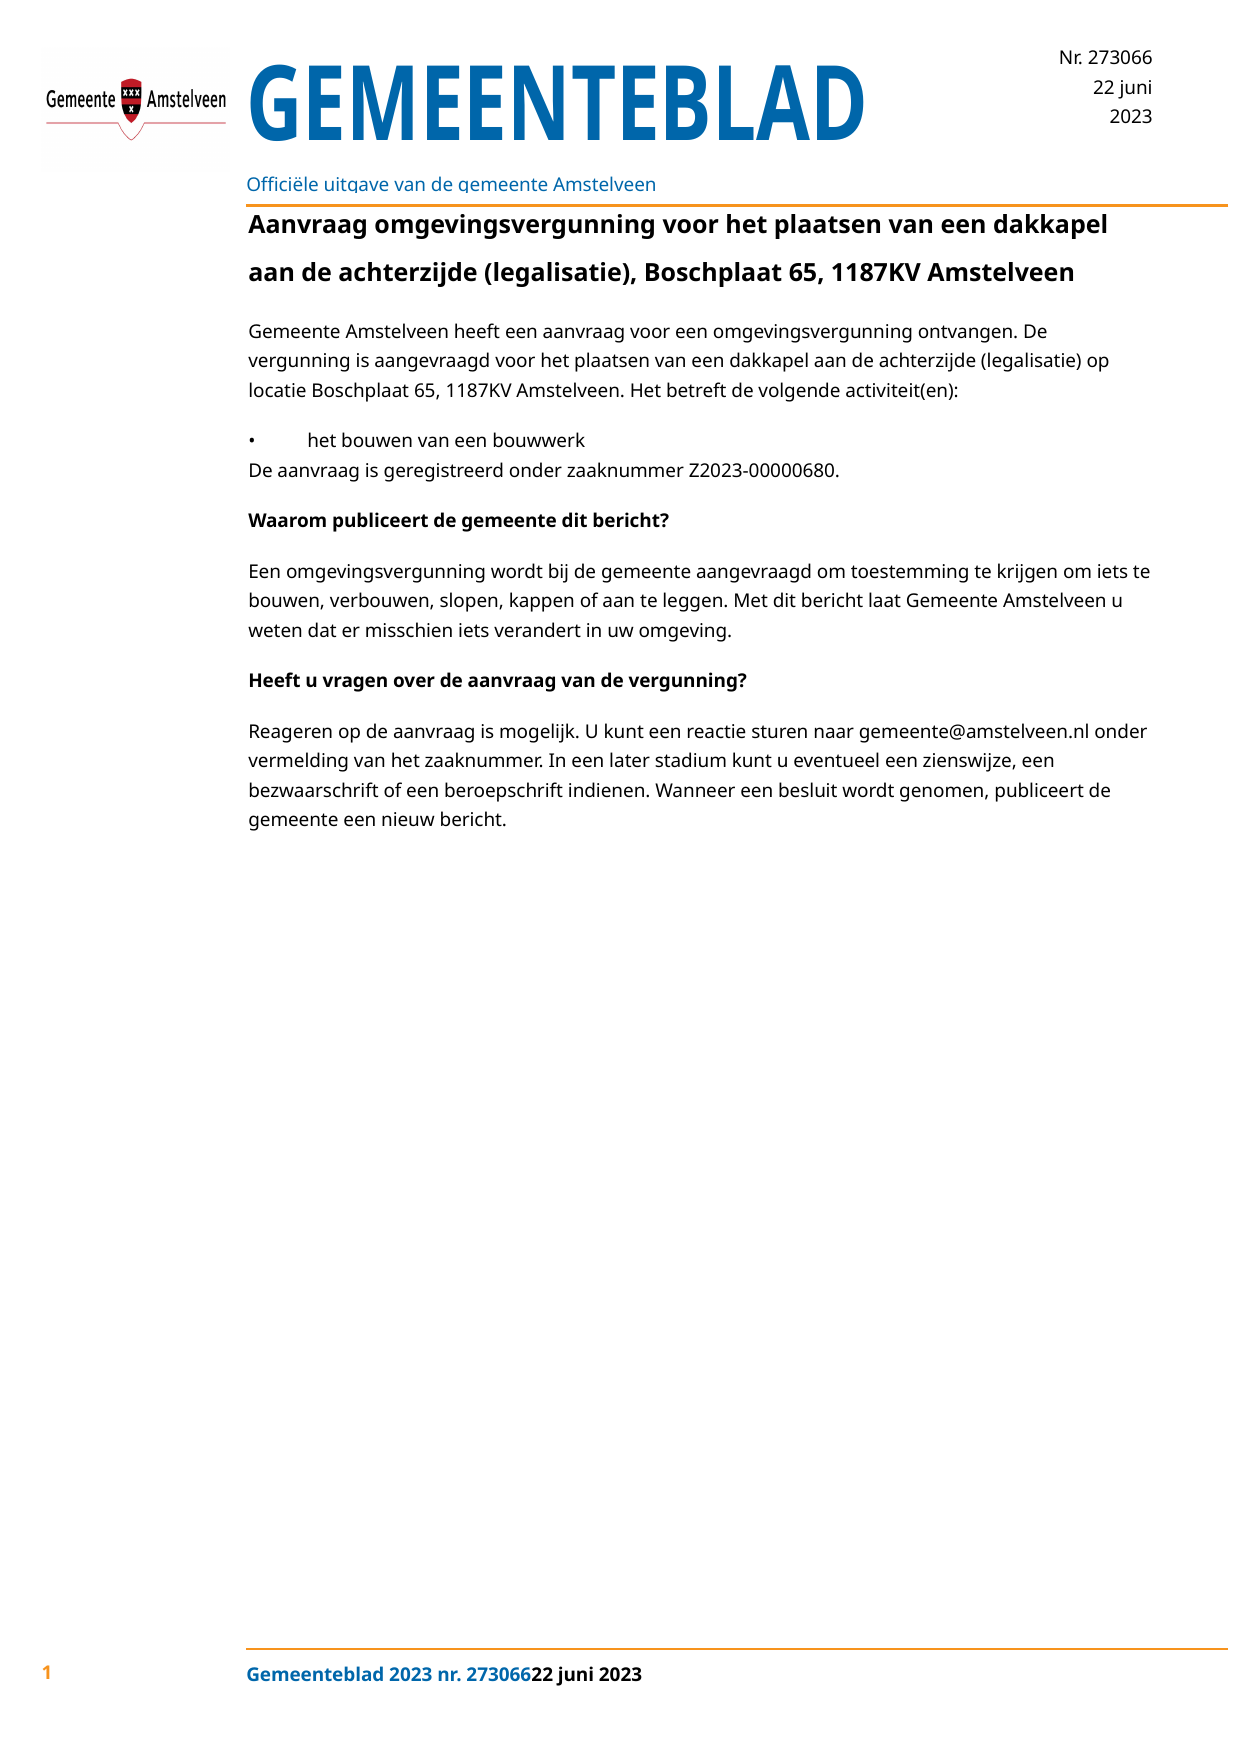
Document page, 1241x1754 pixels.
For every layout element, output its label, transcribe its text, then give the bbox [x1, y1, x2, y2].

text Aanvraag omgevingsvergunning voor het plaatsen van een dakkapel aan de achterzijde (legalisatie), Boschplaat 65, 1187KV Amstelveen [248, 207, 1152, 288]
text Gemeente Amstelveen heeft een aanvraag voor een omgevingsvergunning ontvangen. De vergunning is aangevraagd voor het plaatsen van een dakkapel aan de achterzijde (legalisatie) op locatie Boschplaat 65, 1187KV Amstelveen. Het betreft de volgende activiteit(en): [248, 318, 1152, 403]
text Reageren op de aanvraag is mogelijk. U kunt een reactie sturen naar gemeente@amstelveen.nl onder vermelding van het zaaknummer. In een later stadium kunt u eventueel een zienswijze, een bezwaarschrift of een beroepschrift indienen. Wanneer een besluit wordt genomen, publiceert de gemeente een nieuw bericht. [248, 718, 1152, 832]
text Heeft u vragen over de aanvraag van de vergunning? [248, 667, 1152, 693]
picture [41, 47, 231, 172]
list het bouwen van een bouwwerk [248, 427, 1152, 453]
text Waarom publiceert de gemeente dit bericht? [248, 507, 1152, 533]
text De aanvraag is geregistreerd onder zaaknummer Z2023-00000680. [248, 457, 1152, 483]
text Een omgevingsvergunning wordt bij de gemeente aangevraagd om toestemming te krijgen om iets te bouwen, verbouwen, slopen, kappen of aan te leggen. Met dit bericht laat Gemeente Amstelveen u weten dat er misschien iets verandert in uw omgeving. [248, 558, 1152, 643]
